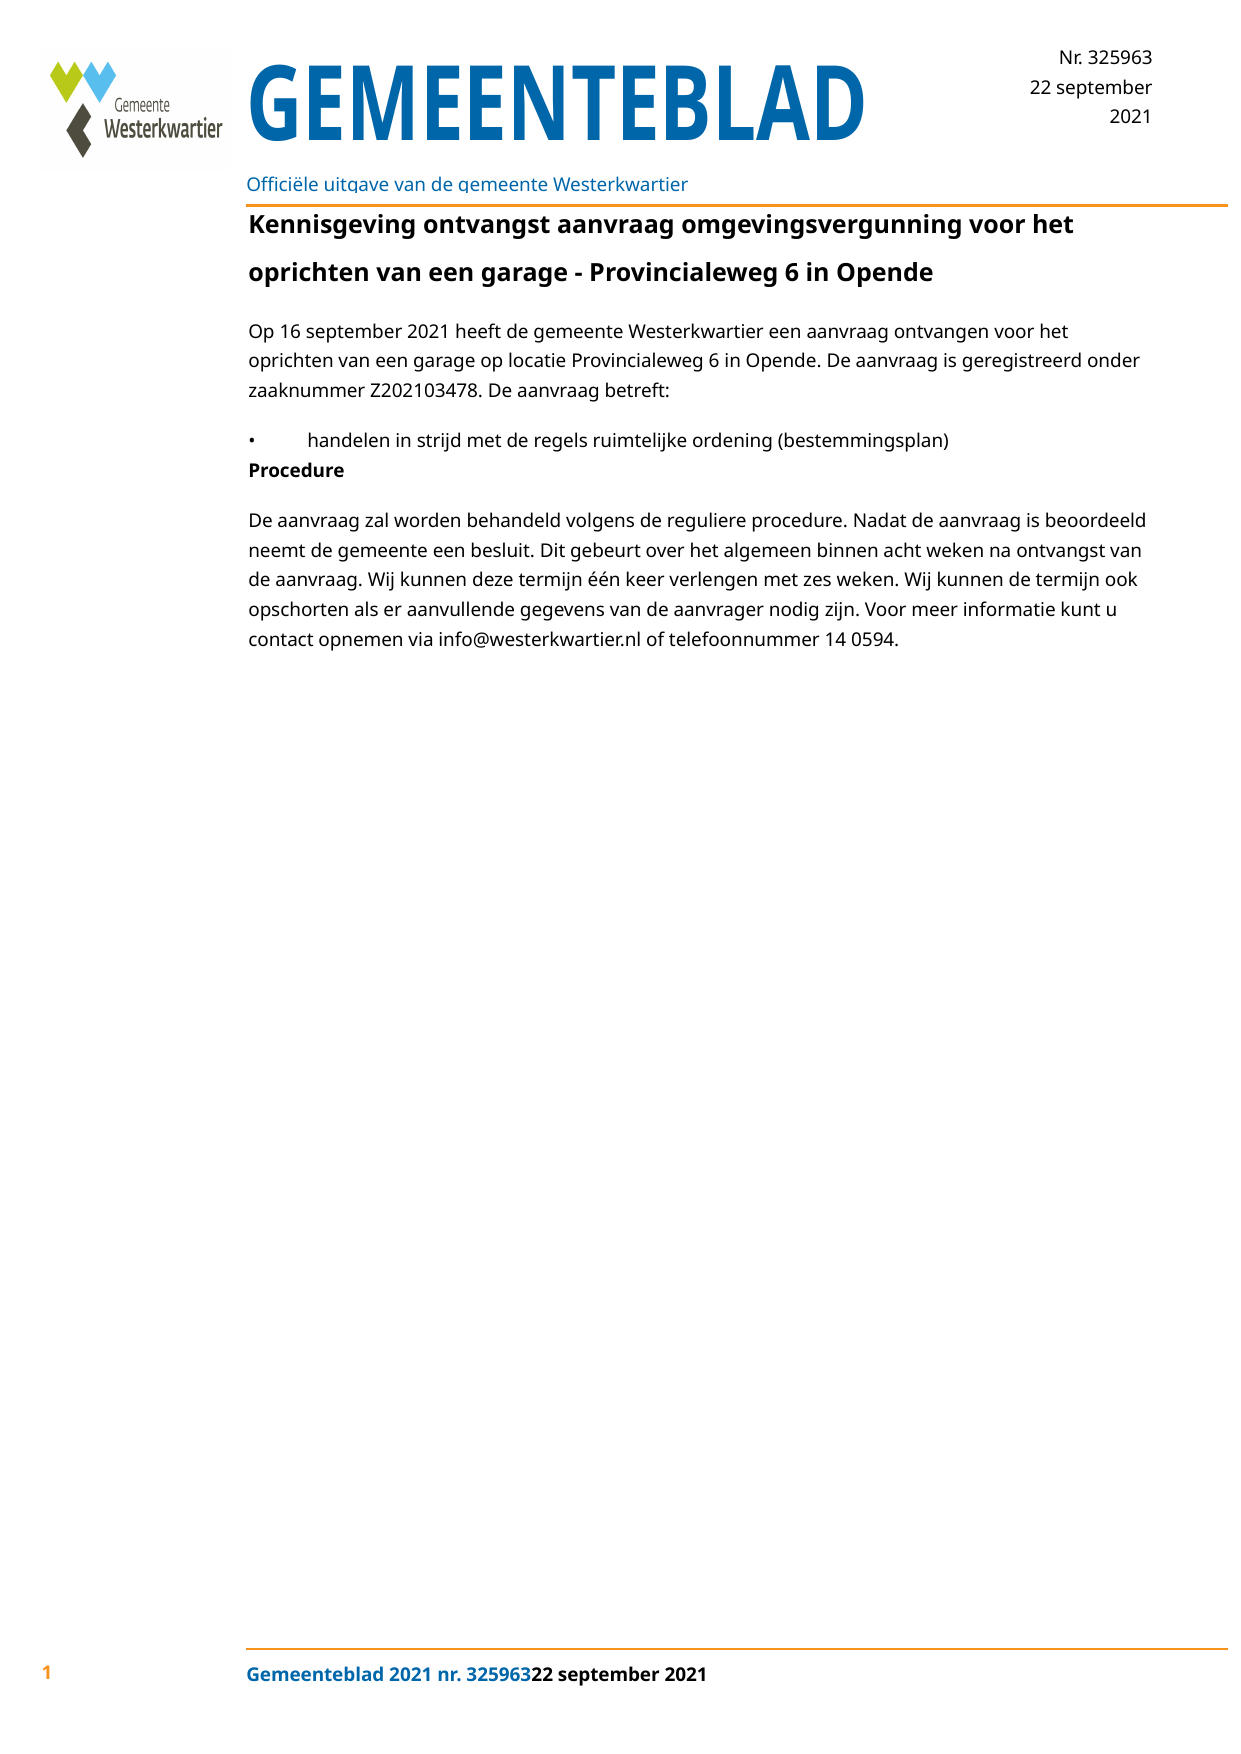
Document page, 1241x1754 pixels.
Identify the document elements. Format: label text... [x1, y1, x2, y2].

picture [41, 47, 231, 172]
text Procedure [248, 457, 1152, 483]
text De aanvraag zal worden behandeld volgens de reguliere procedure. Nadat de aanvraag is beoordeeld neemt de gemeente een besluit. Dit gebeurt over het algemeen binnen acht weken na ontvangst van de aanvraag. Wij kunnen deze termijn één keer verlengen met zes weken. Wij kunnen de termijn ook opschorten als er aanvullende gegevens van de aanvrager nodig zijn. Voor meer informatie kunt u contact opnemen via info@westerkwartier.nl of telefoonnummer 14 0594. [248, 507, 1152, 652]
text Op 16 september 2021 heeft de gemeente Westerkwartier een aanvraag ontvangen voor het oprichten van een garage op locatie Provincialeweg 6 in Opende. De aanvraag is geregistreerd onder zaaknummer Z202103478. De aanvraag betreft: [248, 318, 1152, 403]
list handelen in strijd met de regels ruimtelijke ordening (bestemmingsplan) [248, 427, 1152, 453]
text Kennisgeving ontvangst aanvraag omgevingsvergunning voor het oprichten van een garage - Provincialeweg 6 in Opende [248, 207, 1152, 288]
